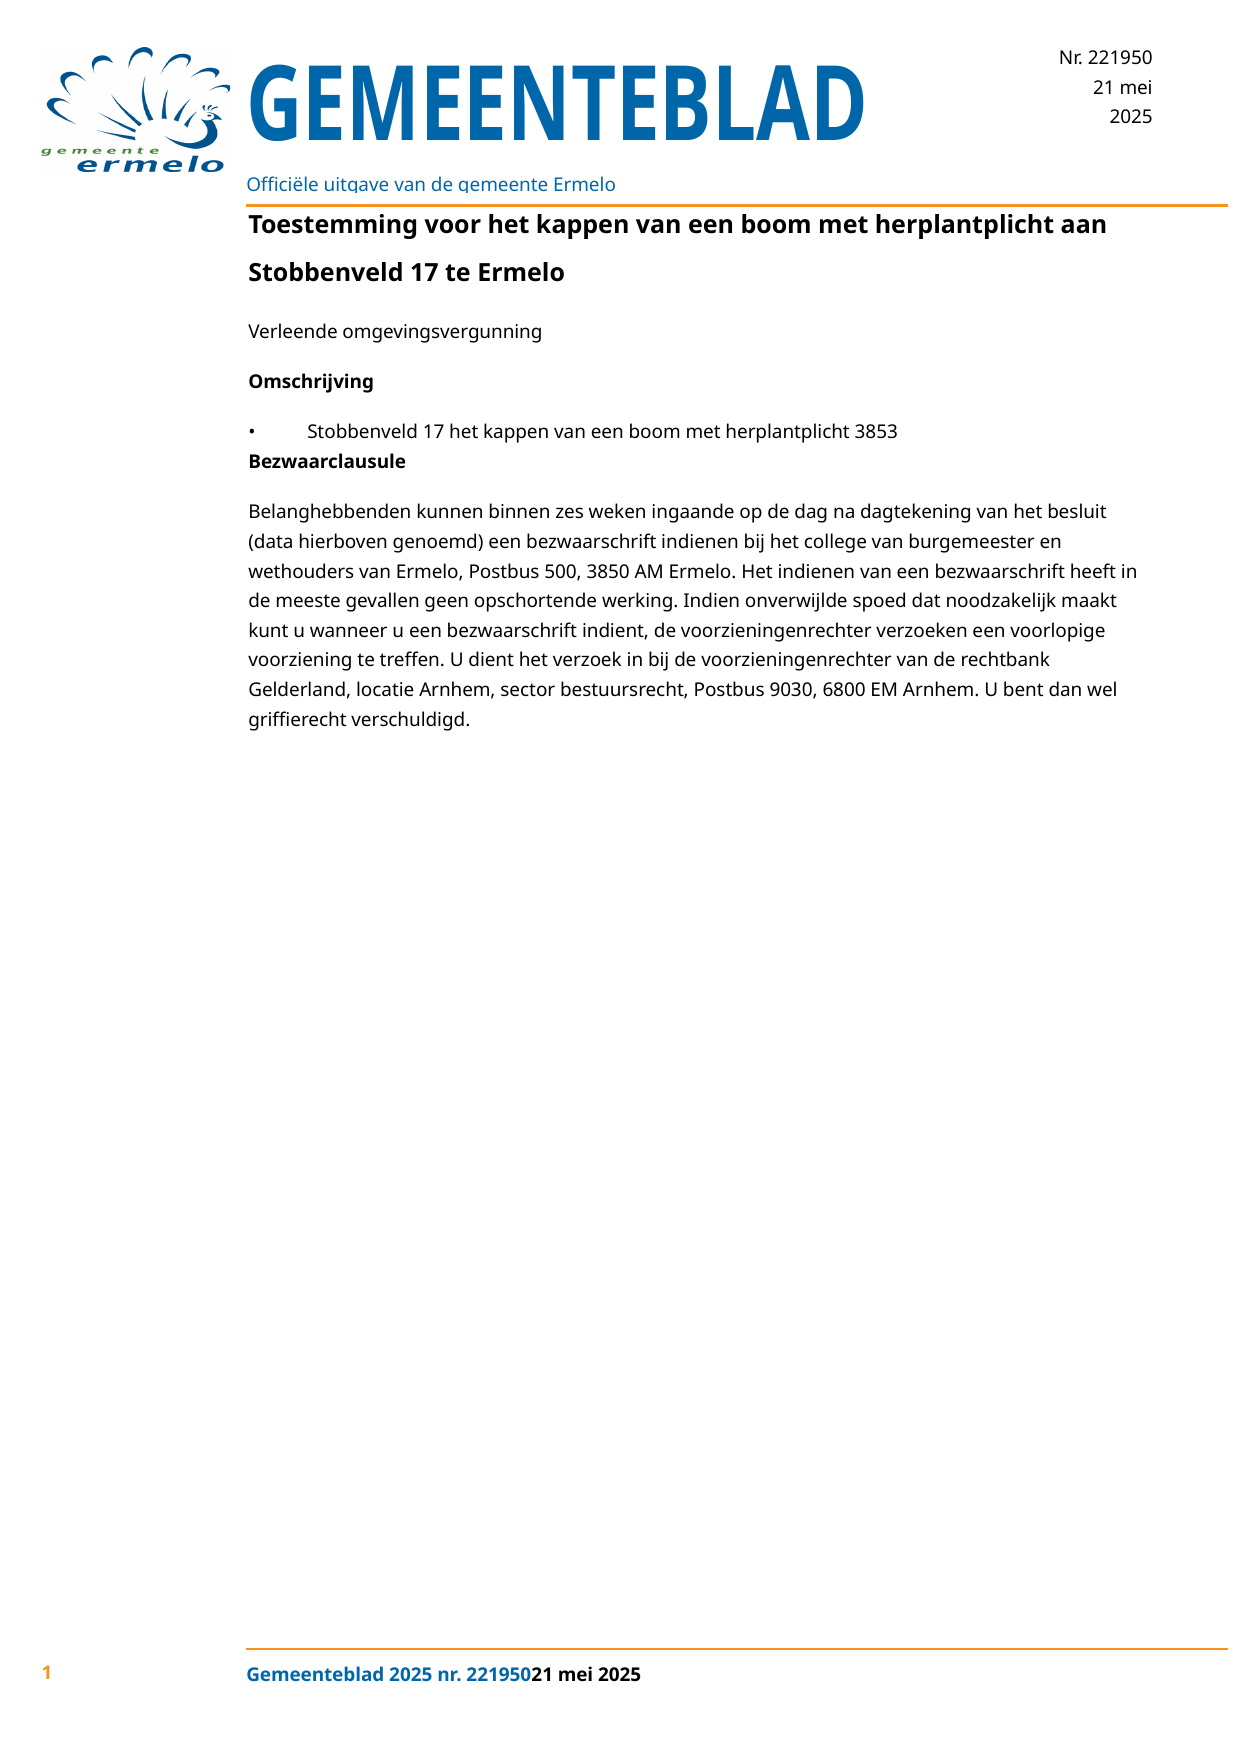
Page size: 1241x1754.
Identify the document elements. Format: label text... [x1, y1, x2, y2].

text Verleende omgevingsvergunning [248, 318, 1152, 344]
text Omschrijving [248, 368, 1152, 394]
picture [41, 47, 231, 172]
list Stobbenveld 17 het kappen van een boom met herplantplicht 3853 [248, 419, 1152, 444]
text Belanghebbenden kunnen binnen zes weken ingaande op de dag na dagtekening van het besluit (data hierboven genoemd) een bezwaarschrift indienen bij het college van burgemeester en wethouders van Ermelo, Postbus 500, 3850 AM Ermelo. Het indienen van een bezwaarschrift heeft in de meeste gevallen geen opschortende werking. Indien onverwijlde spoed dat noodzakelijk maakt kunt u wanneer u een bezwaarschrift indient, de voorzieningenrechter verzoeken een voorlopige voorziening te treffen. U dient het verzoek in bij de voorzieningenrechter van de rechtbank Gelderland, locatie Arnhem, sector bestuursrecht, Postbus 9030, 6800 EM Arnhem. U bent dan wel griffierecht verschuldigd. [248, 499, 1152, 732]
text Toestemming voor het kappen van een boom met herplantplicht aan Stobbenveld 17 te Ermelo [248, 207, 1152, 288]
text Bezwaarclausule [248, 448, 1152, 474]
